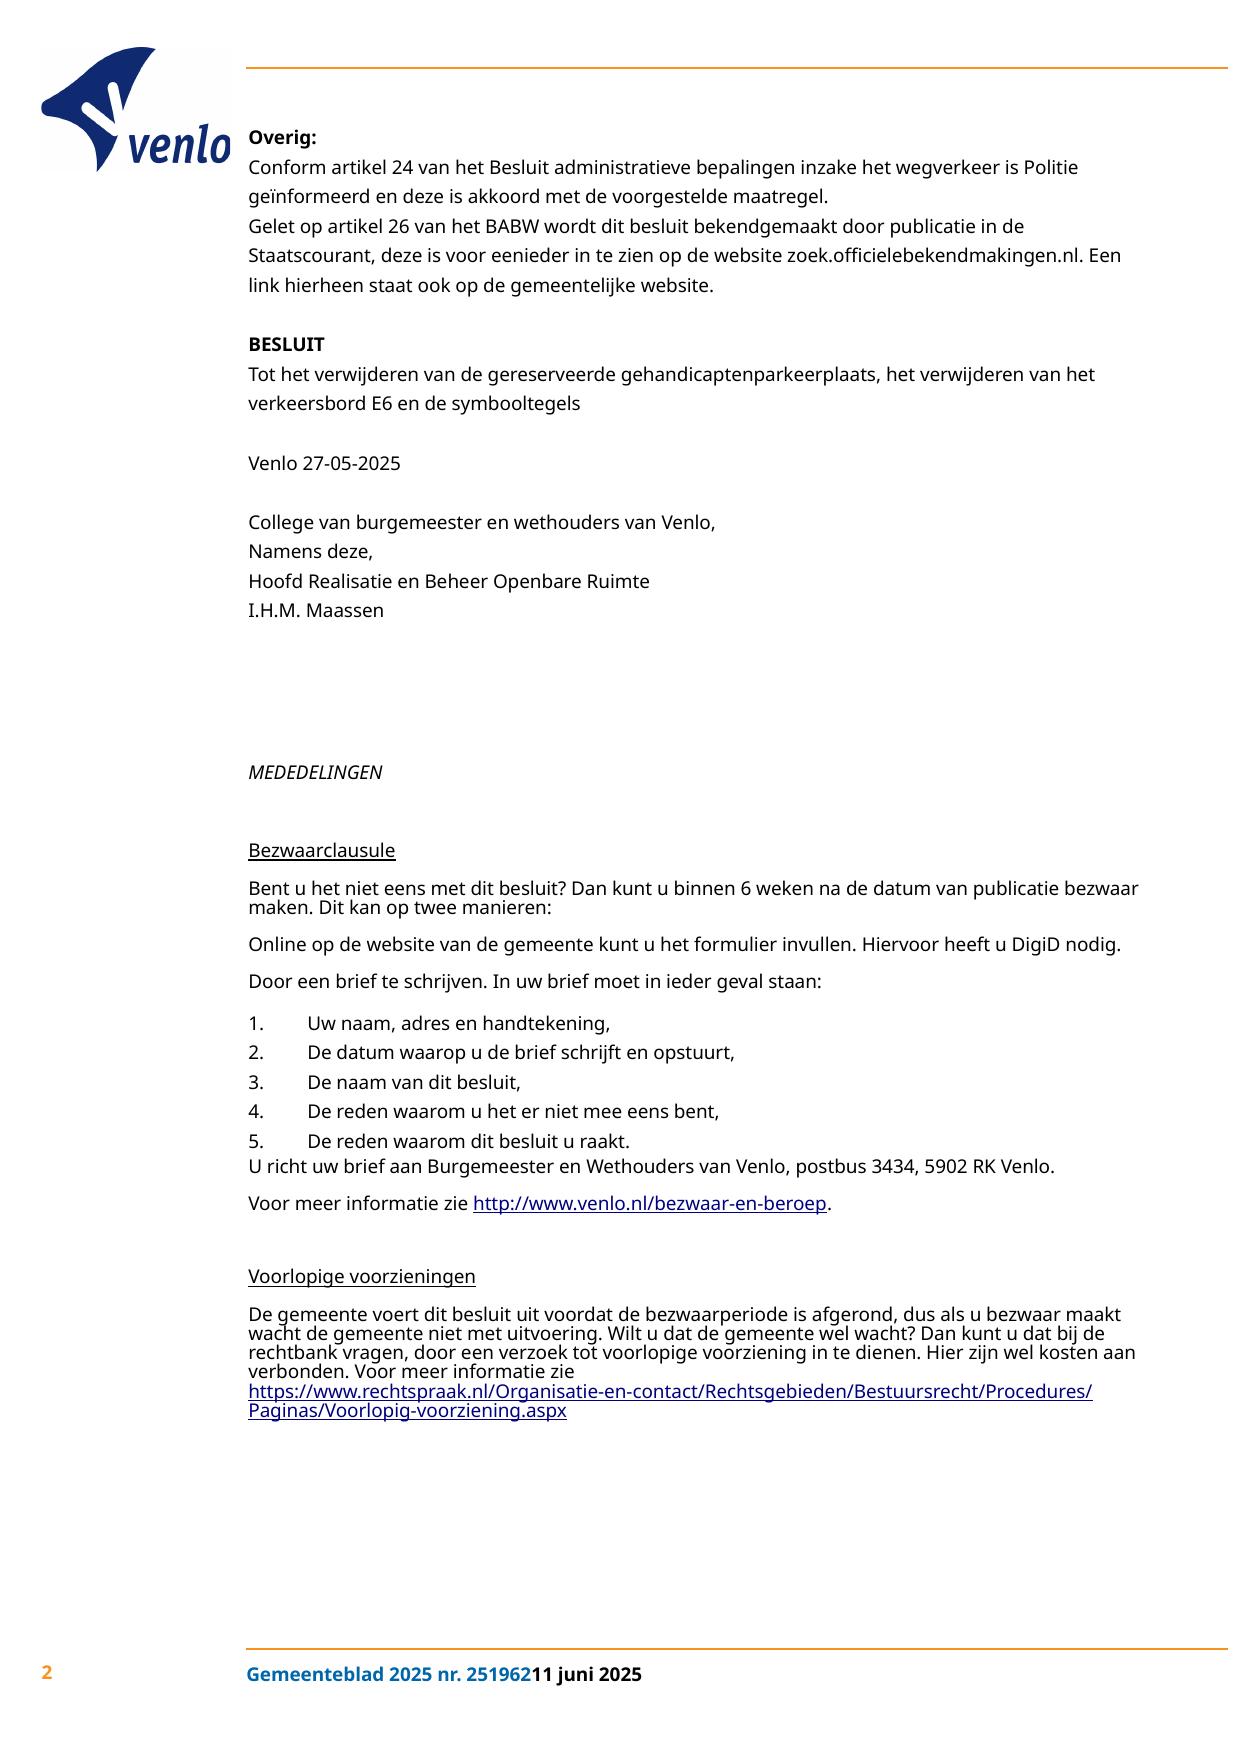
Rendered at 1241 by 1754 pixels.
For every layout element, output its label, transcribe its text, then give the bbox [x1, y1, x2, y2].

text Conform artikel 24 van het Besluit administratieve bepalingen inzake het wegverkeer is Politie geïnformeerd en deze is akkoord met de voorgestelde maatregel. [248, 154, 1152, 209]
text BESLUIT [248, 331, 1152, 357]
text Overig: [248, 124, 1152, 150]
picture [41, 47, 231, 172]
text MEDEDELINGEN [248, 759, 1152, 785]
text Voorlopige voorzieningen [248, 1268, 1152, 1288]
text I.H.M. Maassen [248, 598, 1152, 623]
list De datum waarop u de brief schrijft en opstuurt, [248, 1039, 1152, 1065]
text Voor meer informatie zie http://www.venlo.nl/bezwaar-en-beroep. [248, 1194, 1152, 1214]
list De reden waarom dit besluit u raakt. [248, 1128, 1152, 1154]
list De reden waarom u het er niet mee eens bent, [248, 1098, 1152, 1124]
text Gelet op artikel 26 van het BABW wordt dit besluit bekendgemaakt door publicatie in de Staatscourant, deze is voor eenieder in te zien op de website zoek.officielebekendmakingen.nl. Een link hierheen staat ook op de gemeentelijke website. [248, 213, 1152, 298]
text Namens deze, [248, 538, 1152, 564]
text Door een brief te schrijven. In uw brief moet in ieder geval staan: [248, 973, 1152, 992]
text U richt uw brief aan Burgemeester en Wethouders van Venlo, postbus 3434, 5902 RK Venlo. [248, 1158, 1152, 1177]
text Hoofd Realisatie en Beheer Openbare Ruimte [248, 568, 1152, 594]
text Tot het verwijderen van de gereserveerde gehandicaptenparkeerplaats, het verwijderen van het verkeersbord E6 en de symbooltegels [248, 361, 1152, 416]
list Uw naam, adres en handtekening, [248, 1010, 1152, 1035]
text College van burgemeester en wethouders van Venlo, [248, 509, 1152, 535]
text Bent u het niet eens met dit besluit? Dan kunt u binnen 6 weken na de datum van publicatie bezwaar maken. Dit kan op twee manieren: [248, 879, 1152, 918]
text Venlo 27-05-2025 [248, 450, 1152, 476]
text Online op de website van de gemeente kunt u het formulier invullen. Hiervoor heeft u DigiD nodig. [248, 936, 1152, 955]
text Bezwaarclausule [248, 842, 1152, 862]
text De gemeente voert dit besluit uit voordat de bezwaarperiode is afgerond, dus als u bezwaar maakt wacht de gemeente niet met uitvoering. Wilt u dat de gemeente wel wacht? Dan kunt u dat bij de rechtbank vragen, door een verzoek tot voorlopige voorziening in te dienen. Hier zijn wel kosten aan verbonden. Voor meer informatie zie https://www.rechtspraak.nl/Organisatie-en-contact/Rechtsgebieden/Bestuursrecht/Procedures/Paginas/Voorlopig-voorziening.aspx [248, 1306, 1152, 1421]
list De naam van dit besluit, [248, 1069, 1152, 1094]
